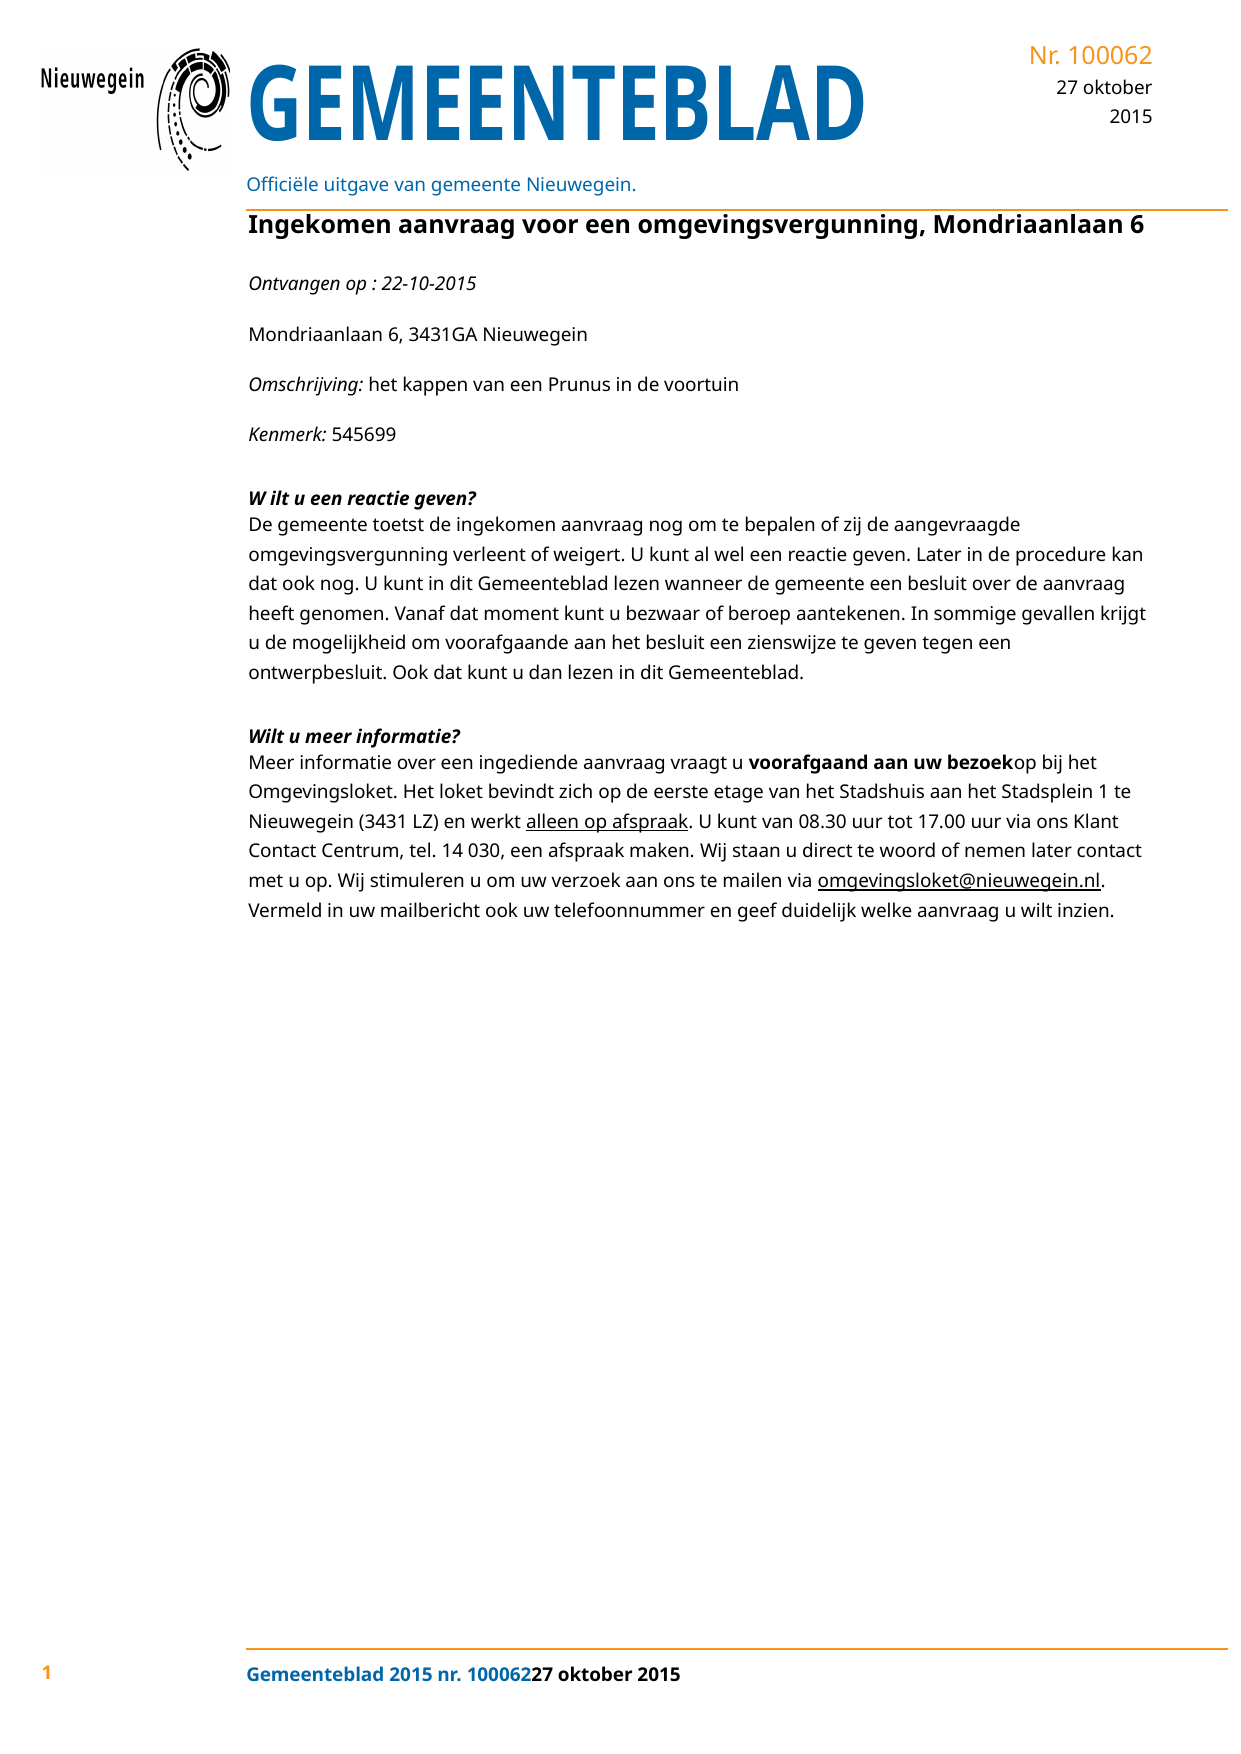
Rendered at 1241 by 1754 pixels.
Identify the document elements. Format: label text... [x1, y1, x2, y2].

text Wilt u meer informatie? [248, 723, 1152, 749]
text De gemeente toetst de ingekomen aanvraag nog om te bepalen of zij de aangevraagde omgevingsvergunning verleent of weigert. U kunt al wel een reactie geven. Later in de procedure kan dat ook nog. U kunt in dit Gemeenteblad lezen wanneer de gemeente een besluit over de aanvraag heeft genomen. Vanaf dat moment kunt u bezwaar of beroep aantekenen. In sommige gevallen krijgt u de mogelijkheid om voorafgaande aan het besluit een zienswijze te geven tegen een ontwerpbesluit. Ook dat kunt u dan lezen in dit Gemeenteblad. [248, 511, 1152, 685]
text Kenmerk: 545699 [248, 422, 1152, 447]
text Ontvangen op : 22-10-2015 [248, 270, 1152, 296]
picture [41, 47, 231, 172]
text Omschrijving: het kappen van een Prunus in de voortuin [248, 371, 1152, 397]
text Mondriaanlaan 6, 3431GA Nieuwegein [248, 321, 1152, 346]
text Ingekomen aanvraag voor een omgevingsvergunning, Mondriaanlaan 6 [248, 211, 1152, 241]
text Meer informatie over een ingediende aanvraag vraagt u voorafgaand aan uw bezoekop bij het Omgevingsloket. Het loket bevindt zich op de eerste etage van het Stadshuis aan het Stadsplein 1 te Nieuwegein (3431 LZ) en werkt alleen op afspraak. U kunt van 08.30 uur tot 17.00 uur via ons Klant Contact Centrum, tel. 14 030, een afspraak maken. Wij staan u direct te woord of nemen later contact met u op. Wij stimuleren u om uw verzoek aan ons te mailen via omgevingsloket@nieuwegein.nl. Vermeld in uw mailbericht ook uw telefoonnummer en geef duidelijk welke aanvraag u wilt inzien. [248, 749, 1152, 922]
text W ilt u een reactie geven? [248, 486, 1152, 511]
